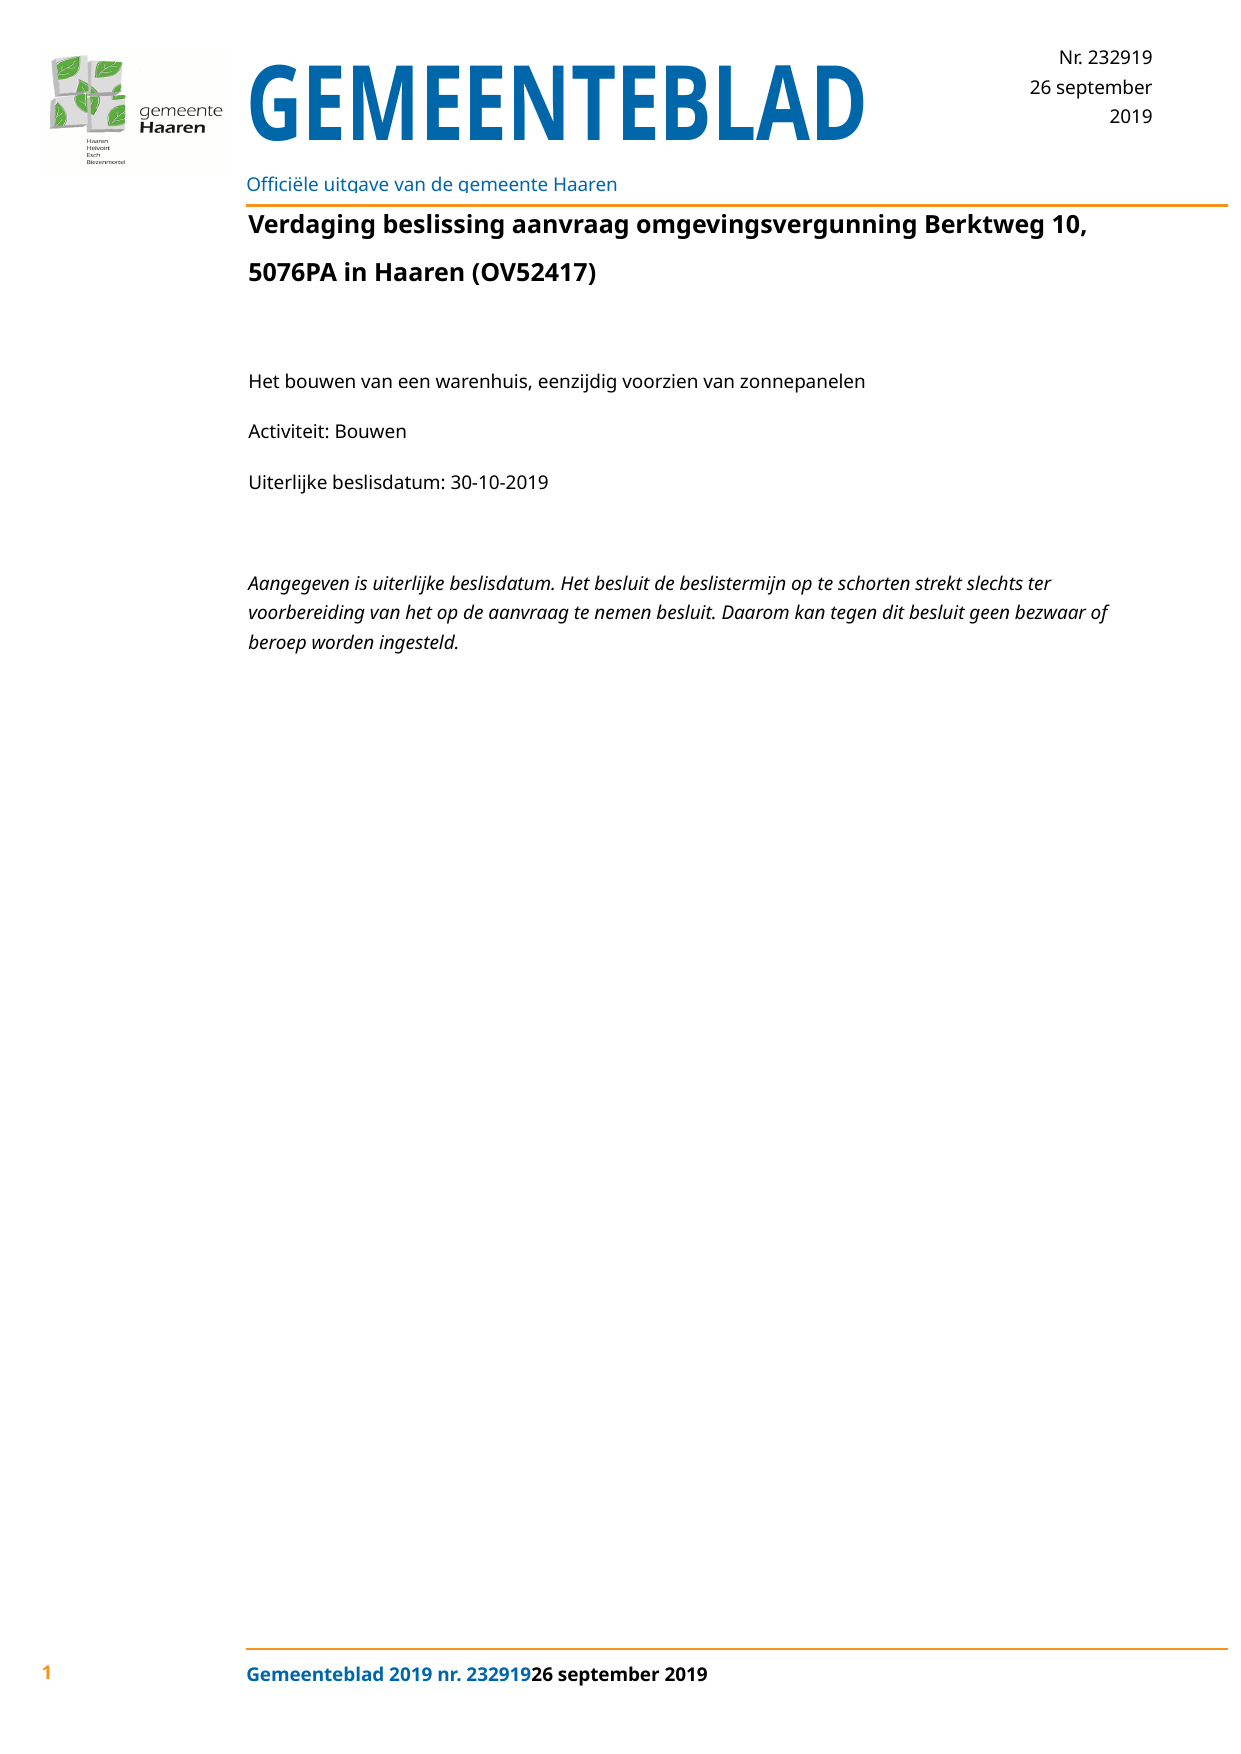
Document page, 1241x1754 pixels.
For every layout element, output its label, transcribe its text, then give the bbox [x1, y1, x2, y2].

text Uiterlijke beslisdatum: 30-10-2019 [248, 469, 1152, 495]
text Aangegeven is uiterlijke beslisdatum. Het besluit de beslistermijn op te schorten strekt slechts ter voorbereiding van het op de aanvraag te nemen besluit. Daarom kan tegen dit besluit geen bezwaar of beroep worden ingesteld. [248, 570, 1152, 655]
picture [41, 47, 231, 172]
text Het bouwen van een warenhuis, eenzijdig voorzien van zonnepanelen [248, 368, 1152, 394]
text Verdaging beslissing aanvraag omgevingsvergunning Berktweg 10, 5076PA in Haaren (OV52417) [248, 207, 1152, 288]
text Activiteit: Bouwen [248, 419, 1152, 444]
